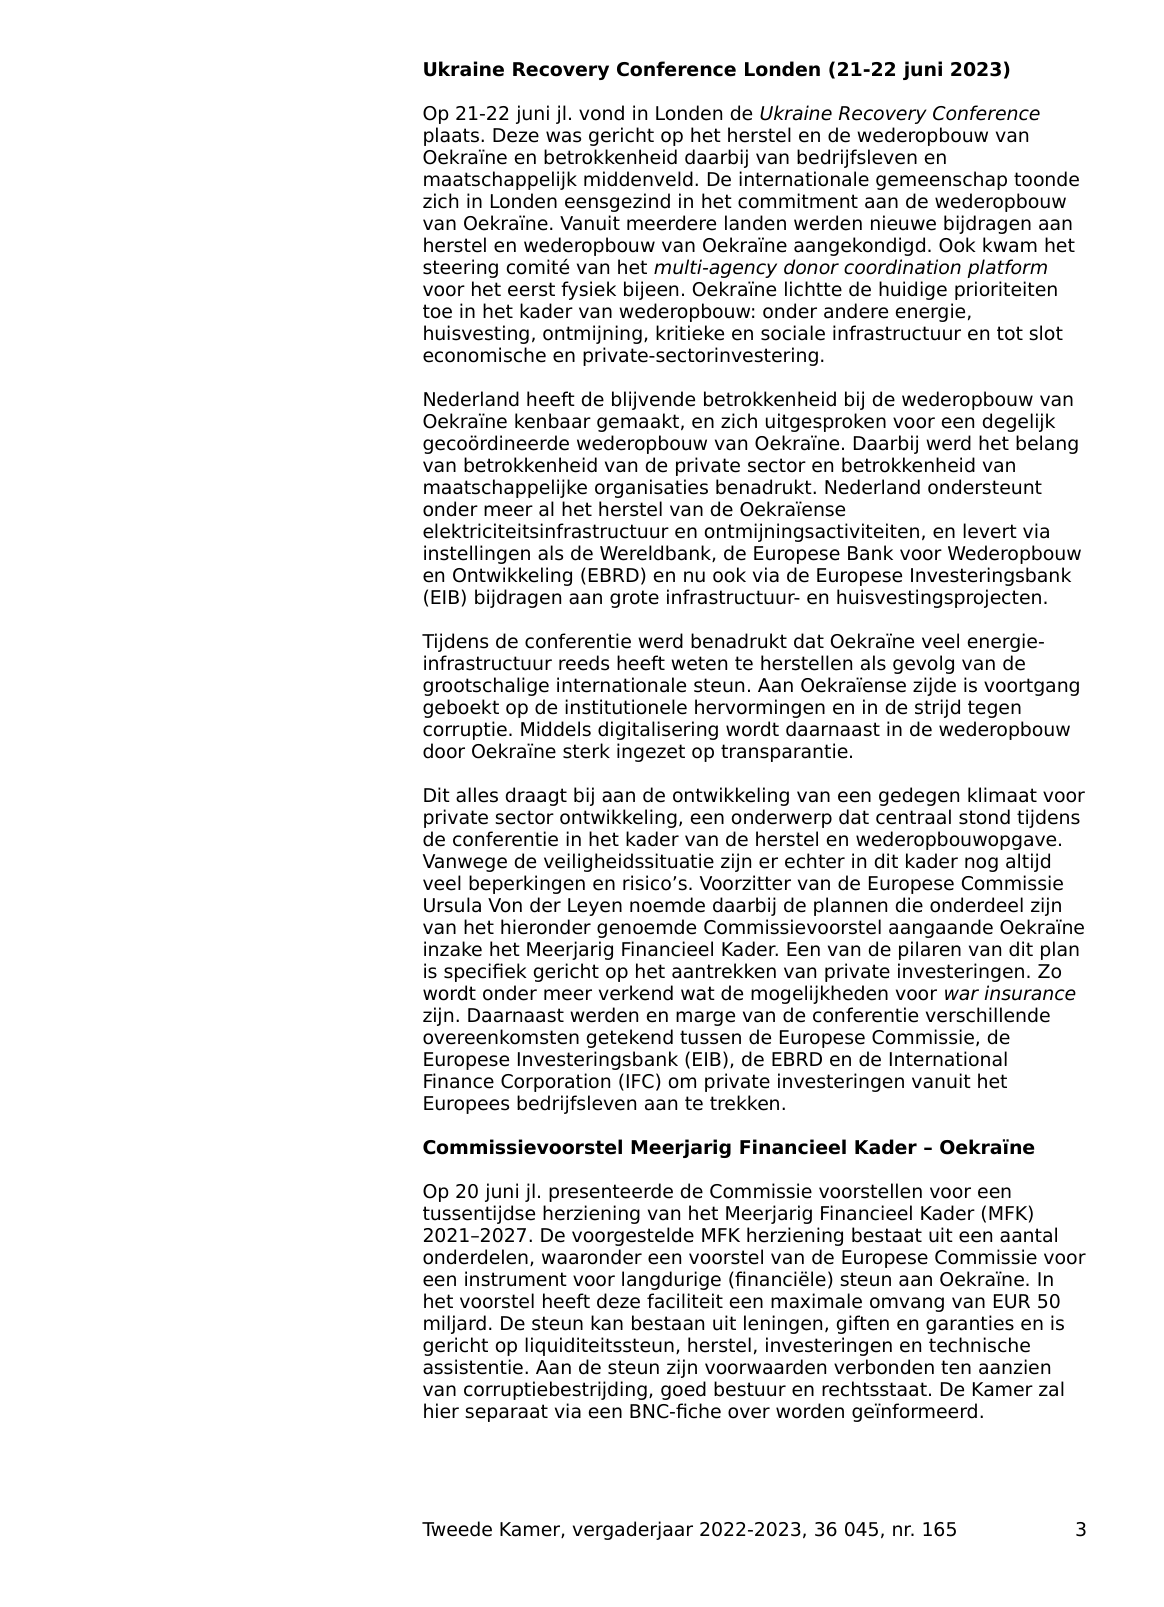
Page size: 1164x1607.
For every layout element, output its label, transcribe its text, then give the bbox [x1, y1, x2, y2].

subtitle Ukraine Recovery Conference Londen (21-22 juni 2023) [422, 59, 1087, 81]
text Tijdens de conferentie werd benadrukt dat Oekraïne veel energie-infrastructuur reeds heeft weten te herstellen als gevolg van de grootschalige internationale steun. Aan Oekraïense zijde is voortgang geboekt op de institutionele hervormingen en in de strijd tegen corruptie. Middels digitalisering wordt daarnaast in de wederopbouw door Oekraïne sterk ingezet op transparantie. [422, 631, 1087, 763]
text Nederland heeft de blijvende betrokkenheid bij de wederopbouw van Oekraïne kenbaar gemaakt, en zich uitgesproken voor een degelijk gecoördineerde wederopbouw van Oekraïne. Daarbij werd het belang van betrokkenheid van de private sector en betrokkenheid van maatschappelijke organisaties benadrukt. Nederland ondersteunt onder meer al het herstel van de Oekraïense elektriciteitsinfrastructuur en ontmijningsactiviteiten, en levert via instellingen als de Wereldbank, de Europese Bank voor Wederopbouw en Ontwikkeling (EBRD) en nu ook via de Europese Investeringsbank (EIB) bijdragen aan grote infrastructuur- en huisvestingsprojecten. [422, 389, 1087, 609]
subtitle Commissievoorstel Meerjarig Financieel Kader – Oekraïne [422, 1137, 1087, 1159]
text Op 20 juni jl. presenteerde de Commissie voorstellen voor een tussentijdse herziening van het Meerjarig Financieel Kader (MFK) 2021–2027. De voorgestelde MFK herziening bestaat uit een aantal onderdelen, waaronder een voorstel van de Europese Commissie voor een instrument voor langdurige (financiële) steun aan Oekraïne. In het voorstel heeft deze faciliteit een maximale omvang van EUR 50 miljard. De steun kan bestaan uit leningen, giften en garanties en is gericht op liquiditeitssteun, herstel, investeringen en technische assistentie. Aan de steun zijn voorwaarden verbonden ten aanzien van corruptiebestrijding, goed bestuur en rechtsstaat. De Kamer zal hier separaat via een BNC-fiche over worden geïnformeerd. [422, 1181, 1087, 1423]
text Dit alles draagt bij aan de ontwikkeling van een gedegen klimaat voor private sector ontwikkeling, een onderwerp dat centraal stond tijdens de conferentie in het kader van de herstel en wederopbouwopgave. Vanwege de veiligheidssituatie zijn er echter in dit kader nog altijd veel beperkingen en risico’s. Voorzitter van de Europese Commissie Ursula Von der Leyen noemde daarbij de plannen die onderdeel zijn van het hieronder genoemde Commissievoorstel aangaande Oekraïne inzake het Meerjarig Financieel Kader. Een van de pilaren van dit plan is specifiek gericht op het aantrekken van private investeringen. Zo wordt onder meer verkend wat de mogelijkheden voor war insurance zijn. Daarnaast werden en marge van de conferentie verschillende overeenkomsten getekend tussen de Europese Commissie, de Europese Investeringsbank (EIB), de EBRD en de International Finance Corporation (IFC) om private investeringen vanuit het Europees bedrijfsleven aan te trekken. [422, 785, 1087, 1115]
text Op 21-22 juni jl. vond in Londen de Ukraine Recovery Conference plaats. Deze was gericht op het herstel en de wederopbouw van Oekraïne en betrokkenheid daarbij van bedrijfsleven en maatschappelijk middenveld. De internationale gemeenschap toonde zich in Londen eensgezind in het commitment aan de wederopbouw van Oekraïne. Vanuit meerdere landen werden nieuwe bijdragen aan herstel en wederopbouw van Oekraïne aangekondigd. Ook kwam het steering comité van het multi-agency donor coordination platform voor het eerst fysiek bijeen. Oekraïne lichtte de huidige prioriteiten toe in het kader van wederopbouw: onder andere energie, huisvesting, ontmijning, kritieke en sociale infrastructuur en tot slot economische en private-sectorinvestering. [422, 103, 1087, 367]
